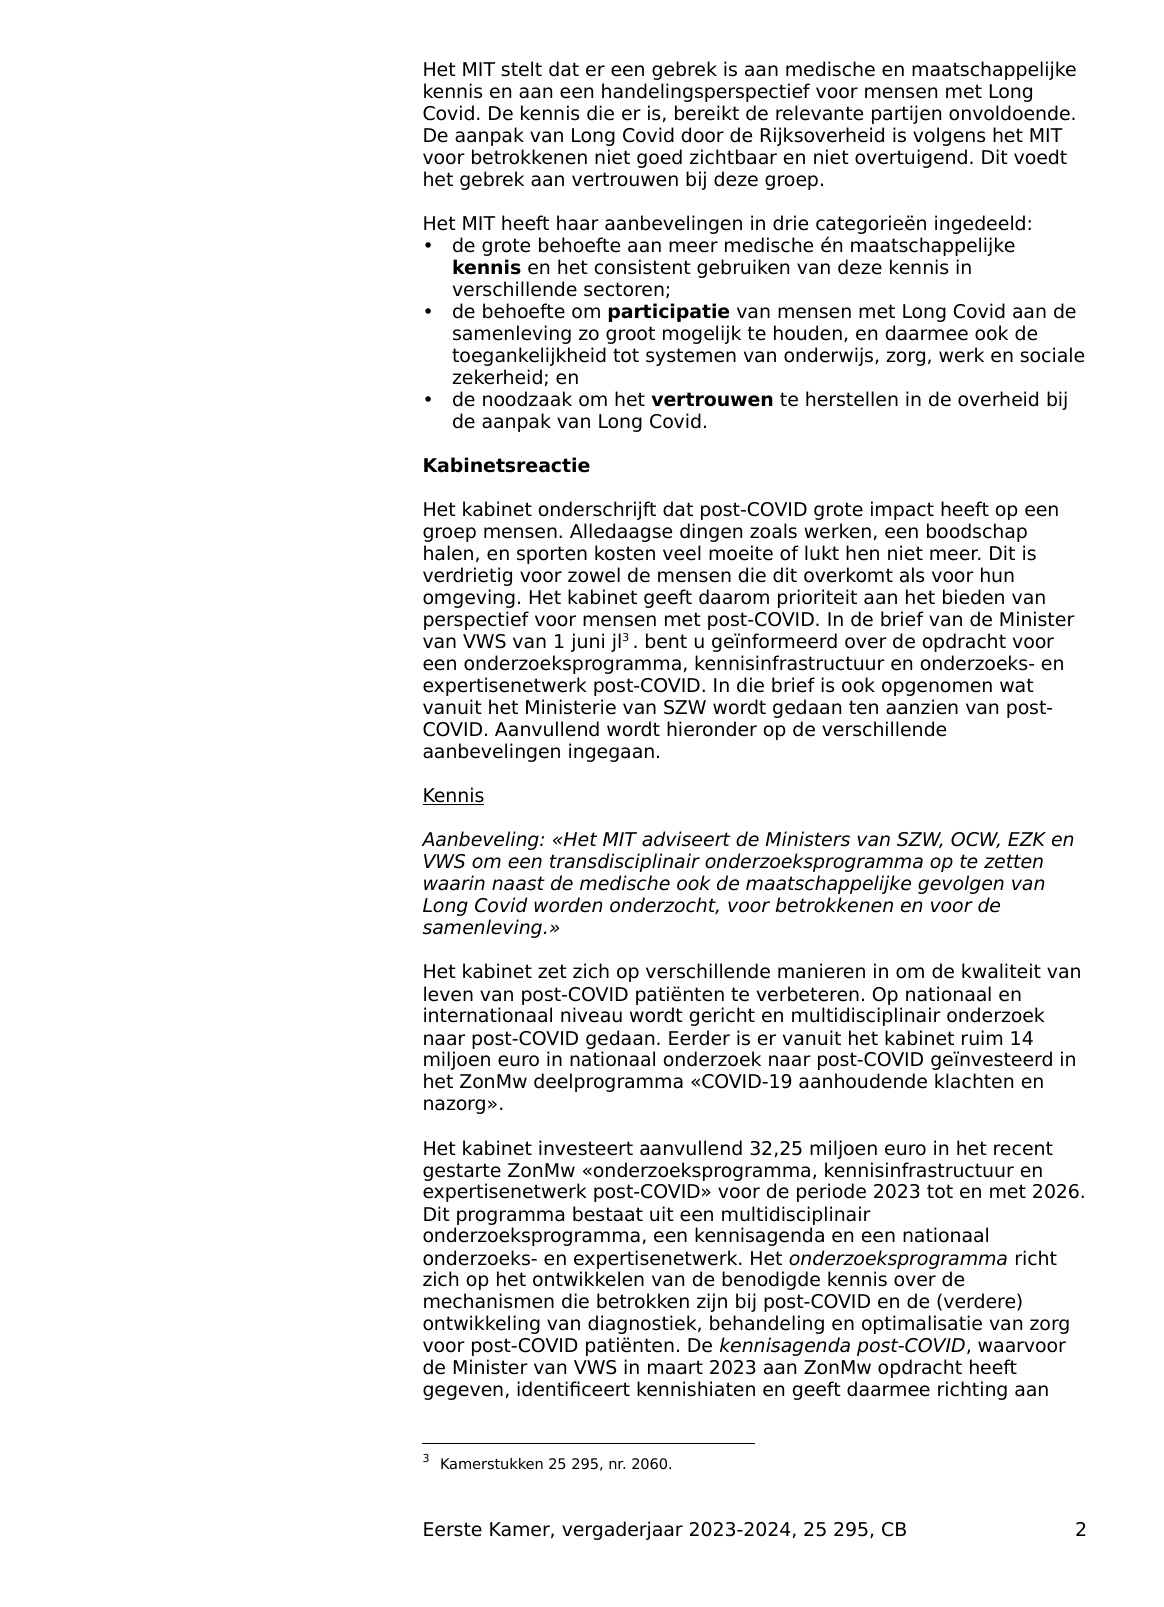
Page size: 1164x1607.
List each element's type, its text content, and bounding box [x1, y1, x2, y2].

text Het kabinet investeert aanvullend 32,25 miljoen euro in het recent gestarte ZonMw «onderzoeksprogramma, kennisinfrastructuur en expertisenetwerk post-COVID» voor de periode 2023 tot en met 2026. Dit programma bestaat uit een multidisciplinair onderzoeksprogramma, een kennisagenda en een nationaal onderzoeks- en expertisenetwerk. Het onderzoeksprogramma richt zich op het ontwikkelen van de benodigde kennis over de mechanismen die betrokken zijn bij post-COVID en de (verdere) ontwikkeling van diagnostiek, behandeling en optimalisatie van zorg voor post-COVID patiënten. De kennisagenda post-COVID, waarvoor de Minister van VWS in maart 2023 aan ZonMw opdracht heeft gegeven, identificeert kennishiaten en geeft daarmee richting aan [422, 1137, 1087, 1401]
text Aanbeveling: «Het MIT adviseert de Ministers van SZW, OCW, EZK en VWS om een transdisciplinair onderzoeksprogramma op te zetten waarin naast de medische ook de maatschappelijke gevolgen van Long Covid worden onderzocht, voor betrokkenen en voor de samenleving.» [422, 829, 1087, 939]
text Kamerstukken 25 295, nr. 2060. [422, 1452, 1087, 1474]
text • de noodzaak om het vertrouwen te herstellen in de overheid bij de aanpak van Long Covid. [422, 389, 1087, 433]
text Het kabinet zet zich op verschillende manieren in om de kwaliteit van leven van post-COVID patiënten te verbeteren. Op nationaal en internationaal niveau wordt gericht en multidisciplinair onderzoek naar post-COVID gedaan. Eerder is er vanuit het kabinet ruim 14 miljoen euro in nationaal onderzoek naar post-COVID geïnvesteerd in het ZonMw deelprogramma «COVID-19 aanhoudende klachten en nazorg». [422, 961, 1087, 1115]
text • de behoefte om participatie van mensen met Long Covid aan de samenleving zo groot mogelijk te houden, en daarmee ook de toegankelijkheid tot systemen van onderwijs, zorg, werk en sociale zekerheid; en [422, 301, 1087, 389]
subtitle Kabinetsreactie [422, 455, 1087, 477]
text Het MIT heeft haar aanbevelingen in drie categorieën ingedeeld: [422, 213, 1087, 235]
text Het MIT stelt dat er een gebrek is aan medische en maatschappelijke kennis en aan een handelingsperspectief voor mensen met Long Covid. De kennis die er is, bereikt de relevante partijen onvoldoende. De aanpak van Long Covid door de Rijksoverheid is volgens het MIT voor betrokkenen niet goed zichtbaar en niet overtuigend. Dit voedt het gebrek aan vertrouwen bij deze groep. [422, 59, 1087, 191]
subtitle Kennis [422, 785, 1087, 807]
text Het kabinet onderschrijft dat post-COVID grote impact heeft op een groep mensen. Alledaagse dingen zoals werken, een boodschap halen, en sporten kosten veel moeite of lukt hen niet meer. Dit is verdrietig voor zowel de mensen die dit overkomt als voor hun omgeving. Het kabinet geeft daarom prioriteit aan het bieden van perspectief voor mensen met post-COVID. In de brief van de Minister van VWS van 1 juni jl. bent u geïnformeerd over de opdracht voor een onderzoeksprogramma, kennisinfrastructuur en onderzoeks- en expertisenetwerk post-COVID. In die brief is ook opgenomen wat vanuit het Ministerie van SZW wordt gedaan ten aanzien van post-COVID. Aanvullend wordt hieronder op de verschillende aanbevelingen ingegaan. [422, 499, 1087, 763]
text • de grote behoefte aan meer medische én maatschappelijke kennis en het consistent gebruiken van deze kennis in verschillende sectoren; [422, 235, 1087, 301]
